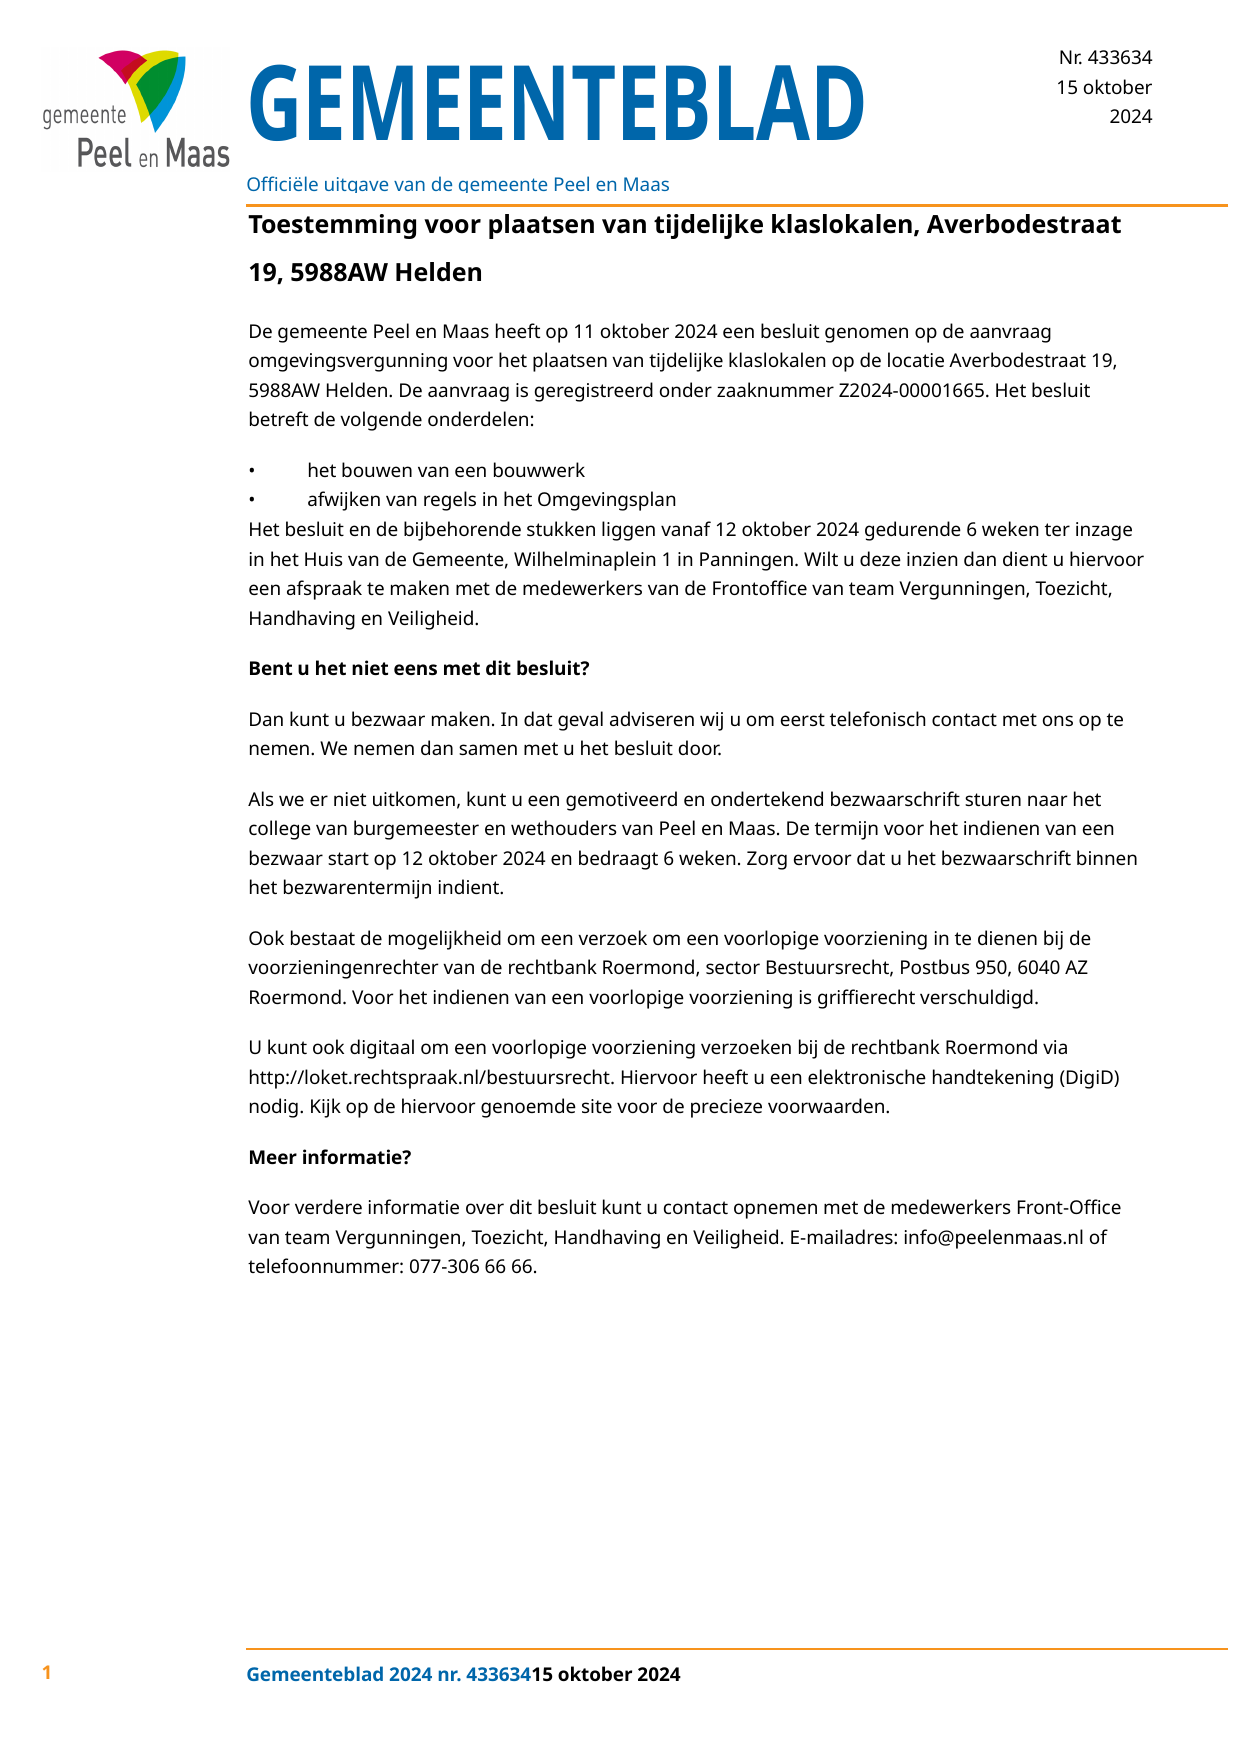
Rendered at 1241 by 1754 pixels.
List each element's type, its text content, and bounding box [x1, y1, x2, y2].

picture [41, 47, 231, 172]
text Bent u het niet eens met dit besluit? [248, 655, 1152, 681]
text Het besluit en de bijbehorende stukken liggen vanaf 12 oktober 2024 gedurende 6 weken ter inzage in het Huis van de Gemeente, Wilhelminaplein 1 in Panningen. Wilt u deze inzien dan dient u hiervoor een afspraak te maken met de medewerkers van de Frontoffice van team Vergunningen, Toezicht, Handhaving en Veiligheid. [248, 516, 1152, 631]
list afwijken van regels in het Omgevingsplan [248, 487, 1152, 512]
list het bouwen van een bouwwerk [248, 457, 1152, 483]
text Meer informatie? [248, 1144, 1152, 1170]
text Voor verdere informatie over dit besluit kunt u contact opnemen met de medewerkers Front-Office van team Vergunningen, Toezicht, Handhaving en Veiligheid. E-mailadres: info@peelenmaas.nl of telefoonnummer: 077-306 66 66. [248, 1194, 1152, 1279]
text Toestemming voor plaatsen van tijdelijke klaslokalen, Averbodestraat 19, 5988AW Helden [248, 207, 1152, 288]
text De gemeente Peel en Maas heeft op 11 oktober 2024 een besluit genomen op de aanvraag omgevingsvergunning voor het plaatsen van tijdelijke klaslokalen op de locatie Averbodestraat 19, 5988AW Helden. De aanvraag is geregistreerd onder zaaknummer Z2024-00001665. Het besluit betreft de volgende onderdelen: [248, 318, 1152, 432]
text Ook bestaat de mogelijkheid om een verzoek om een voorlopige voorziening in te dienen bij de voorzieningenrechter van de rechtbank Roermond, sector Bestuursrecht, Postbus 950, 6040 AZ Roermond. Voor het indienen van een voorlopige voorziening is griffierecht verschuldigd. [248, 925, 1152, 1010]
text U kunt ook digitaal om een voorlopige voorziening verzoeken bij de rechtbank Roermond via http://loket.rechtspraak.nl/bestuursrecht. Hiervoor heeft u een elektronische handtekening (DigiD) nodig. Kijk op de hiervoor genoemde site voor de precieze voorwaarden. [248, 1034, 1152, 1119]
text Dan kunt u bezwaar maken. In dat geval adviseren wij u om eerst telefonisch contact met ons op te nemen. We nemen dan samen met u het besluit door. [248, 706, 1152, 761]
text Als we er niet uitkomen, kunt u een gemotiveerd en ondertekend bezwaarschrift sturen naar het college van burgemeester en wethouders van Peel en Maas. De termijn voor het indienen van een bezwaar start op 12 oktober 2024 en bedraagt 6 weken. Zorg ervoor dat u het bezwaarschrift binnen het bezwarentermijn indient. [248, 786, 1152, 900]
